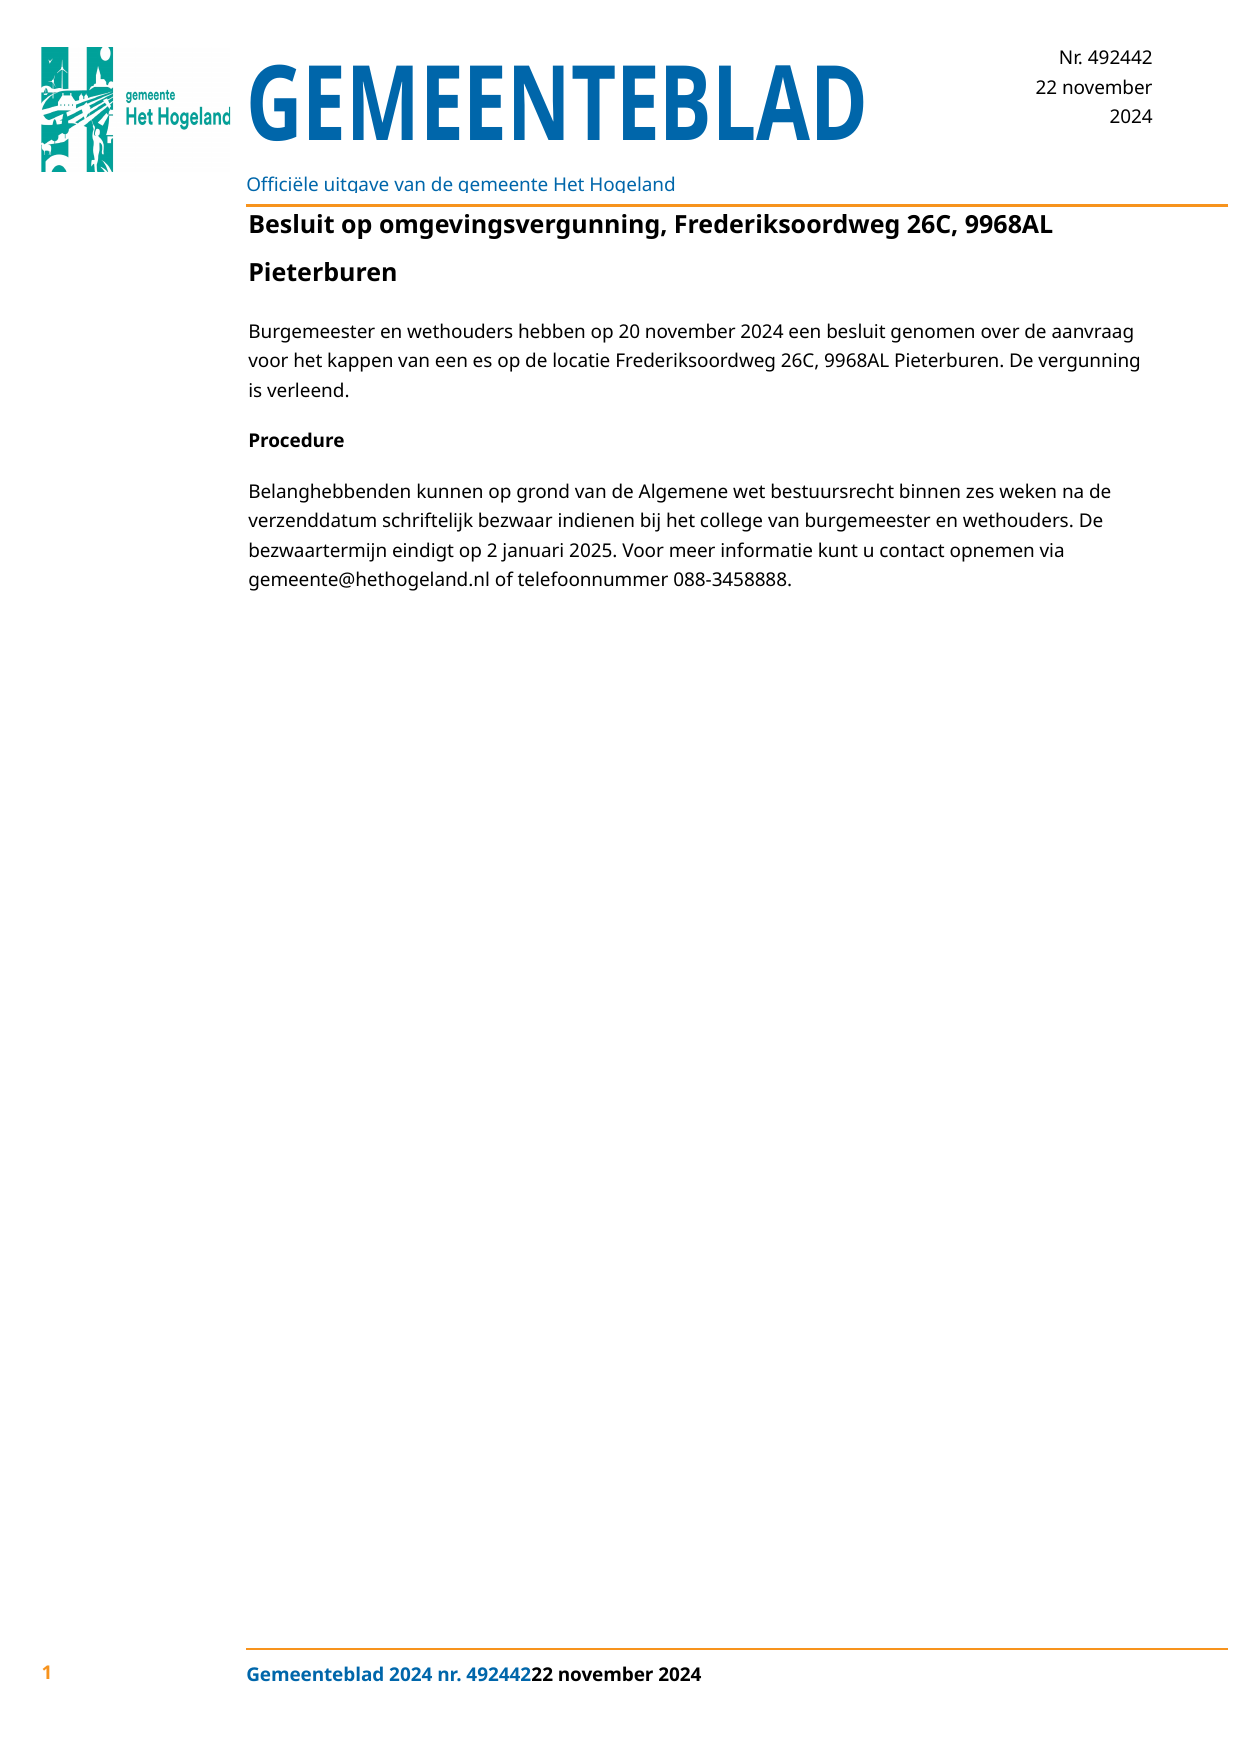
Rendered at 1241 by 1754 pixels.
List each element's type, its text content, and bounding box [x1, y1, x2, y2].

text Burgemeester en wethouders hebben op 20 november 2024 een besluit genomen over de aanvraag voor het kappen van een es op de locatie Frederiksoordweg 26C, 9968AL Pieterburen. De vergunning is verleend. [248, 318, 1152, 403]
text Procedure [248, 427, 1152, 453]
text Belanghebbenden kunnen op grond van de Algemene wet bestuursrecht binnen zes weken na de verzenddatum schriftelijk bezwaar indienen bij het college van burgemeester en wethouders. De bezwaartermijn eindigt op 2 januari 2025. Voor meer informatie kunt u contact opnemen via gemeente@hethogeland.nl of telefoonnummer 088-3458888. [248, 478, 1152, 592]
picture [41, 47, 231, 172]
text Besluit op omgevingsvergunning, Frederiksoordweg 26C, 9968AL Pieterburen [248, 207, 1152, 288]
